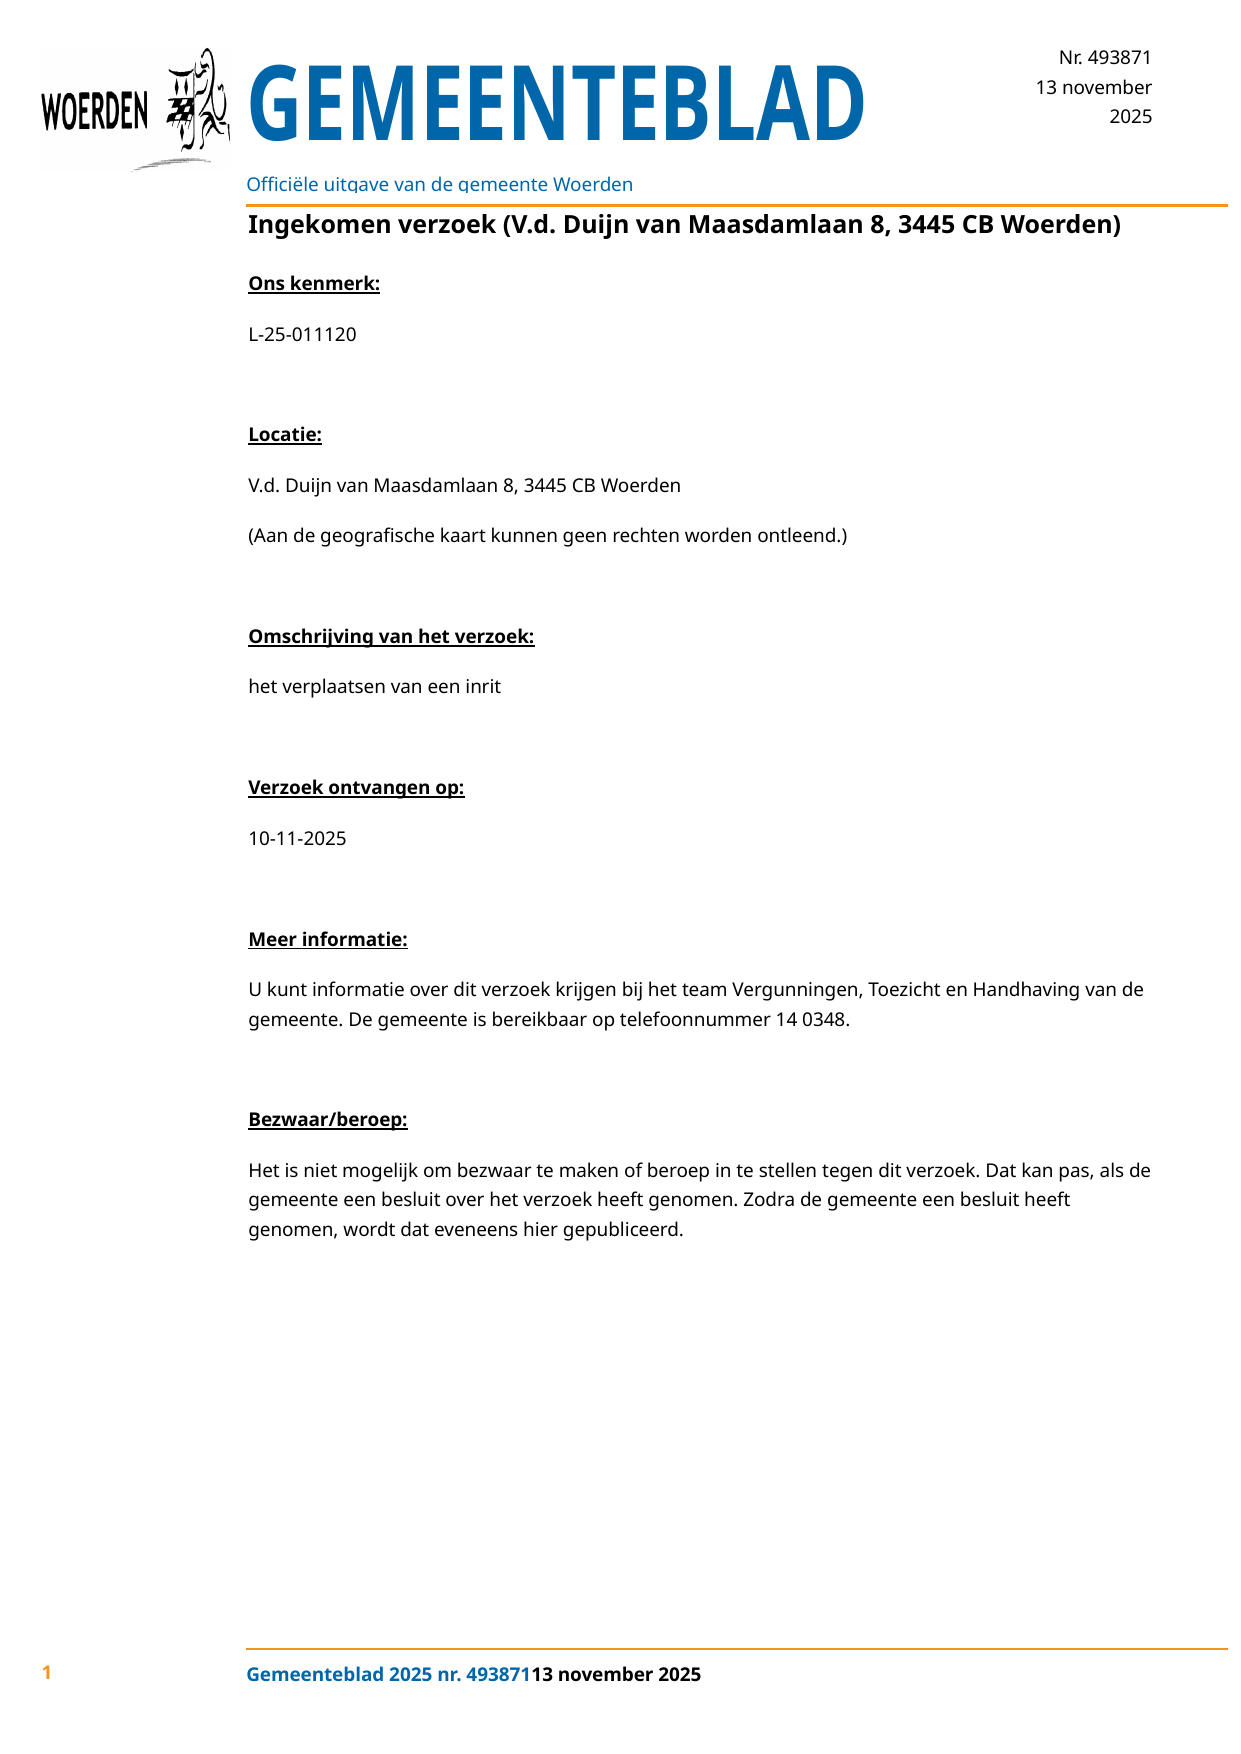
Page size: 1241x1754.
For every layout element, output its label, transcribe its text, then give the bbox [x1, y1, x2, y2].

picture [41, 47, 231, 172]
text Ingekomen verzoek (V.d. Duijn van Maasdamlaan 8, 3445 CB Woerden) [248, 207, 1152, 241]
text Omschrijving van het verzoek: [248, 623, 1152, 649]
text V.d. Duijn van Maasdamlaan 8, 3445 CB Woerden [248, 472, 1152, 498]
text Verzoek ontvangen op: [248, 774, 1152, 800]
text Bezwaar/beroep: [248, 1107, 1152, 1132]
text L-25-011120 [248, 321, 1152, 346]
text Meer informatie: [248, 926, 1152, 951]
text U kunt informatie over dit verzoek krijgen bij het team Vergunningen, Toezicht en Handhaving van de gemeente. De gemeente is bereikbaar op telefoonnummer 14 0348. [248, 976, 1152, 1031]
text het verplaatsen van een inrit [248, 674, 1152, 699]
text (Aan de geografische kaart kunnen geen rechten worden ontleend.) [248, 522, 1152, 548]
text Ons kenmerk: [248, 270, 1152, 296]
text Locatie: [248, 422, 1152, 447]
text Het is niet mogelijk om bezwaar te maken of beroep in te stellen tegen dit verzoek. Dat kan pas, als de gemeente een besluit over het verzoek heeft genomen. Zodra de gemeente een besluit heeft genomen, wordt dat eveneens hier gepubliceerd. [248, 1157, 1152, 1242]
text 10-11-2025 [248, 825, 1152, 851]
